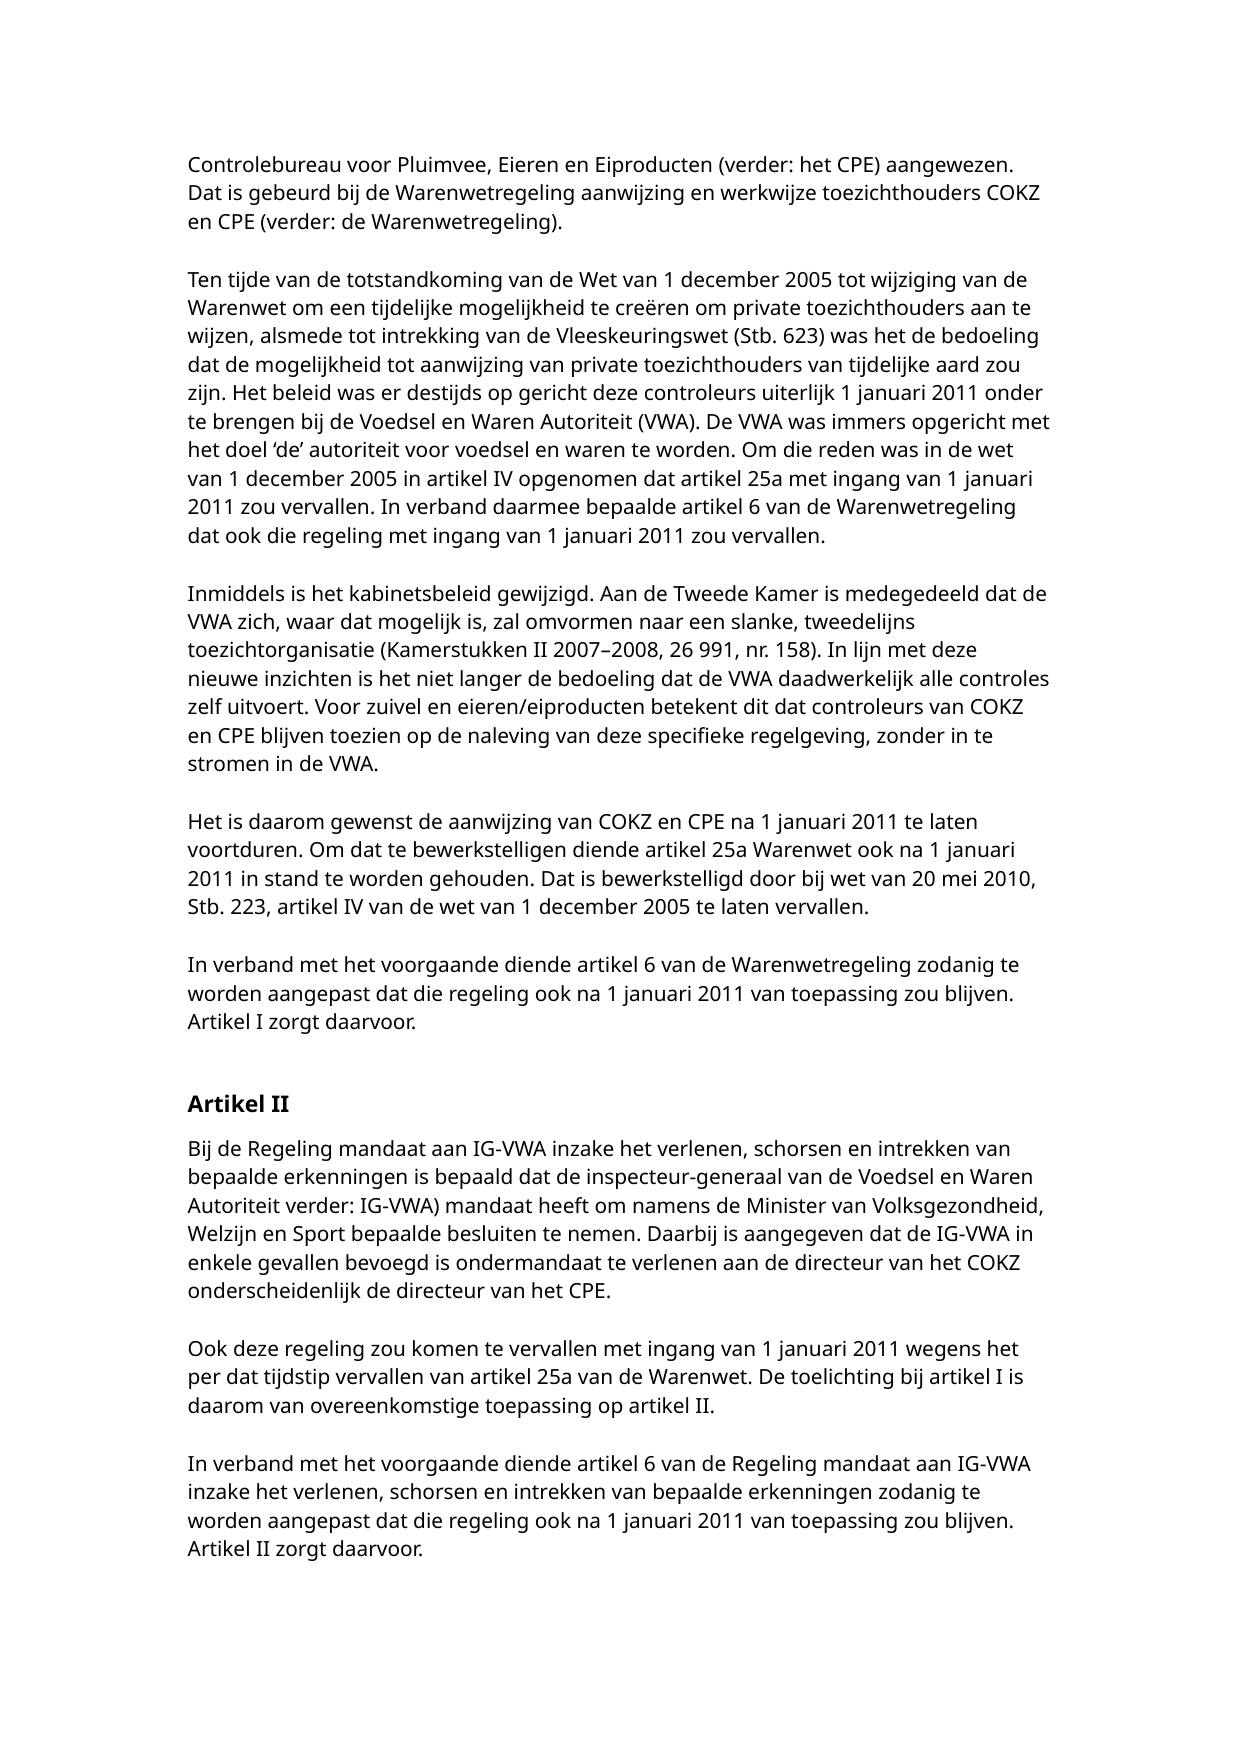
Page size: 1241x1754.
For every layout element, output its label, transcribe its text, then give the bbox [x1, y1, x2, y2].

text Bij de Regeling mandaat aan IG-VWA inzake het verlenen, schorsen en intrekken van bepaalde erkenningen is bepaald dat de inspecteur-generaal van de Voedsel en Waren Autoriteit verder: IG-VWA) mandaat heeft om namens de Minister van Volksgezondheid, Welzijn en Sport bepaalde besluiten te nemen. Daarbij is aangegeven dat de IG-VWA in enkele gevallen bevoegd is ondermandaat te verlenen aan de directeur van het COKZ onderscheidenlijk de directeur van het CPE. [187, 1134, 1053, 1304]
text Het is daarom gewenst de aanwijzing van COKZ en CPE na 1 januari 2011 te laten voortduren. Om dat te bewerkstelligen diende artikel 25a Warenwet ook na 1 januari 2011 in stand te worden gehouden. Dat is bewerkstelligd door bij wet van 20 mei 2010, Stb. 223, artikel IV van de wet van 1 december 2005 te laten vervallen. [187, 807, 1053, 921]
text Controlebureau voor Pluimvee, Eieren en Eiproducten (verder: het CPE) aangewezen. Dat is gebeurd bij de Warenwetregeling aanwijzing en werkwijze toezichthouders COKZ en CPE (verder: de Warenwetregeling). [187, 150, 1053, 235]
text In verband met het voorgaande diende artikel 6 van de Regeling mandaat aan IG-VWA inzake het verlenen, schorsen en intrekken van bepaalde erkenningen zodanig te worden aangepast dat die regeling ook na 1 januari 2011 van toepassing zou blijven. Artikel II zorgt daarvoor. [187, 1449, 1053, 1563]
text Ten tijde van de totstandkoming van de Wet van 1 december 2005 tot wijziging van de Warenwet om een tijdelijke mogelijkheid te creëren om private toezichthouders aan te wijzen, alsmede tot intrekking van de Vleeskeuringswet (Stb. 623) was het de bedoeling dat de mogelijkheid tot aanwijzing van private toezichthouders van tijdelijke aard zou zijn. Het beleid was er destijds op gericht deze controleurs uiterlijk 1 januari 2011 onder te brengen bij de Voedsel en Waren Autoriteit (VWA). De VWA was immers opgericht met het doel ‘de’ autoriteit voor voedsel en waren te worden. Om die reden was in de wet van 1 december 2005 in artikel IV opgenomen dat artikel 25a met ingang van 1 januari 2011 zou vervallen. In verband daarmee bepaalde artikel 6 van de Warenwetregeling dat ook die regeling met ingang van 1 januari 2011 zou vervallen. [187, 265, 1053, 549]
subtitle Artikel II [187, 1088, 1053, 1119]
text Inmiddels is het kabinetsbeleid gewijzigd. Aan de Tweede Kamer is medegedeeld dat de VWA zich, waar dat mogelijk is, zal omvormen naar een slanke, tweedelijns toezichtorganisatie (Kamerstukken II 2007–2008, 26 991, nr. 158). In lijn met deze nieuwe inzichten is het niet langer de bedoeling dat de VWA daadwerkelijk alle controles zelf uitvoert. Voor zuivel en eieren/eiproducten betekent dit dat controleurs van COKZ en CPE blijven toezien op de naleving van deze specifieke regelgeving, zonder in te stromen in de VWA. [187, 579, 1053, 778]
text Ook deze regeling zou komen te vervallen met ingang van 1 januari 2011 wegens het per dat tijdstip vervallen van artikel 25a van de Warenwet. De toelichting bij artikel I is daarom van overeenkomstige toepassing op artikel II. [187, 1334, 1053, 1419]
text In verband met het voorgaande diende artikel 6 van de Warenwetregeling zodanig te worden aangepast dat die regeling ook na 1 januari 2011 van toepassing zou blijven. Artikel I zorgt daarvoor. [187, 950, 1053, 1036]
